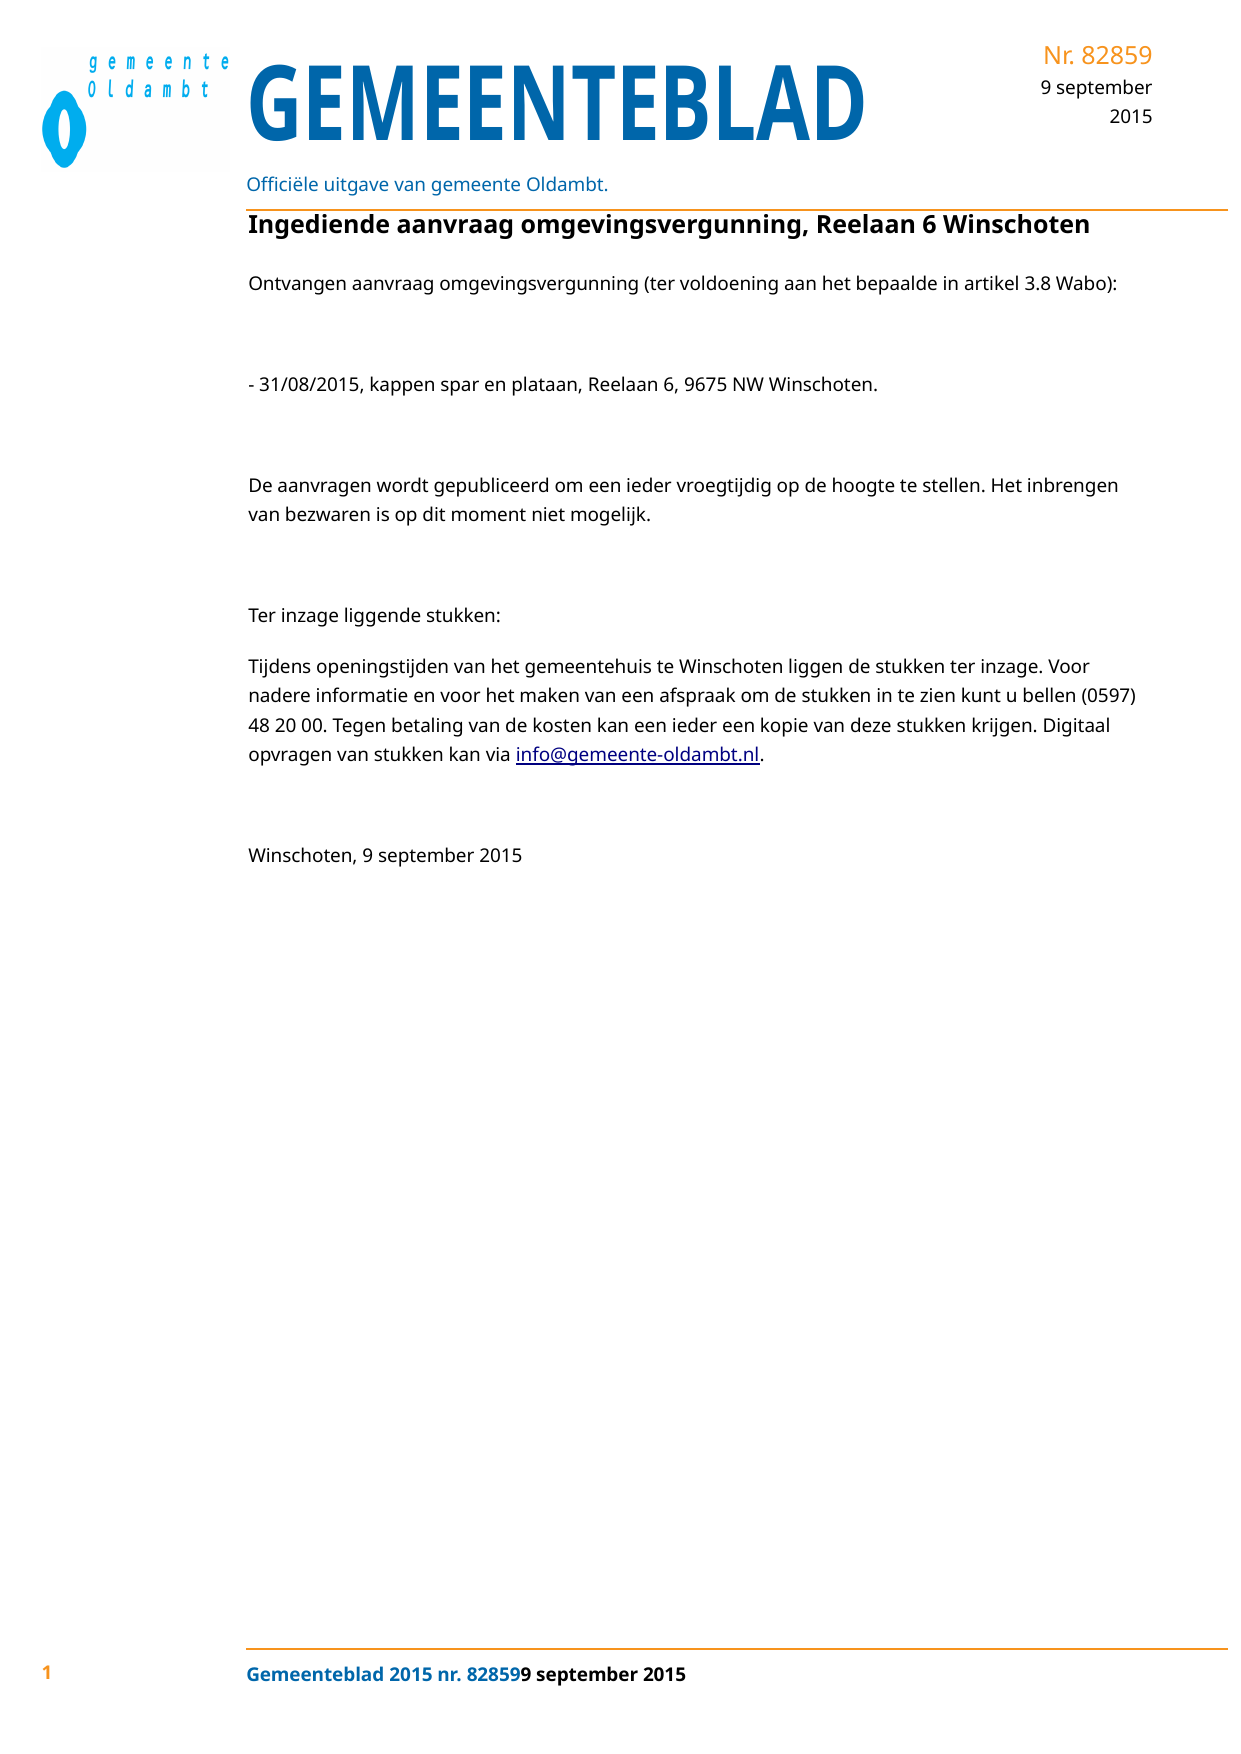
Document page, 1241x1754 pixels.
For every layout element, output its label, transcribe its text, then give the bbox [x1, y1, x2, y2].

text Ingediende aanvraag omgevingsvergunning, Reelaan 6 Winschoten [248, 211, 1152, 241]
text Ontvangen aanvraag omgevingsvergunning (ter voldoening aan het bepaalde in artikel 3.8 Wabo): [248, 270, 1152, 296]
text Tijdens openingstijden van het gemeentehuis te Winschoten liggen de stukken ter inzage. Voor nadere informatie en voor het maken van een afspraak om de stukken in te zien kunt u bellen (0597) 48 20 00. Tegen betaling van de kosten kan een ieder een kopie van deze stukken krijgen. Digitaal opvragen van stukken kan via info@gemeente-oldambt.nl. [248, 653, 1152, 767]
picture [41, 47, 231, 172]
text Winschoten, 9 september 2015 [248, 842, 1152, 868]
text - 31/08/2015, kappen spar en plataan, Reelaan 6, 9675 NW Winschoten. [248, 371, 1152, 397]
text De aanvragen wordt gepubliceerd om een ieder vroegtijdig op de hoogte te stellen. Het inbrengen van bezwaren is op dit moment niet mogelijk. [248, 472, 1152, 527]
text Ter inzage liggende stukken: [248, 602, 1152, 628]
